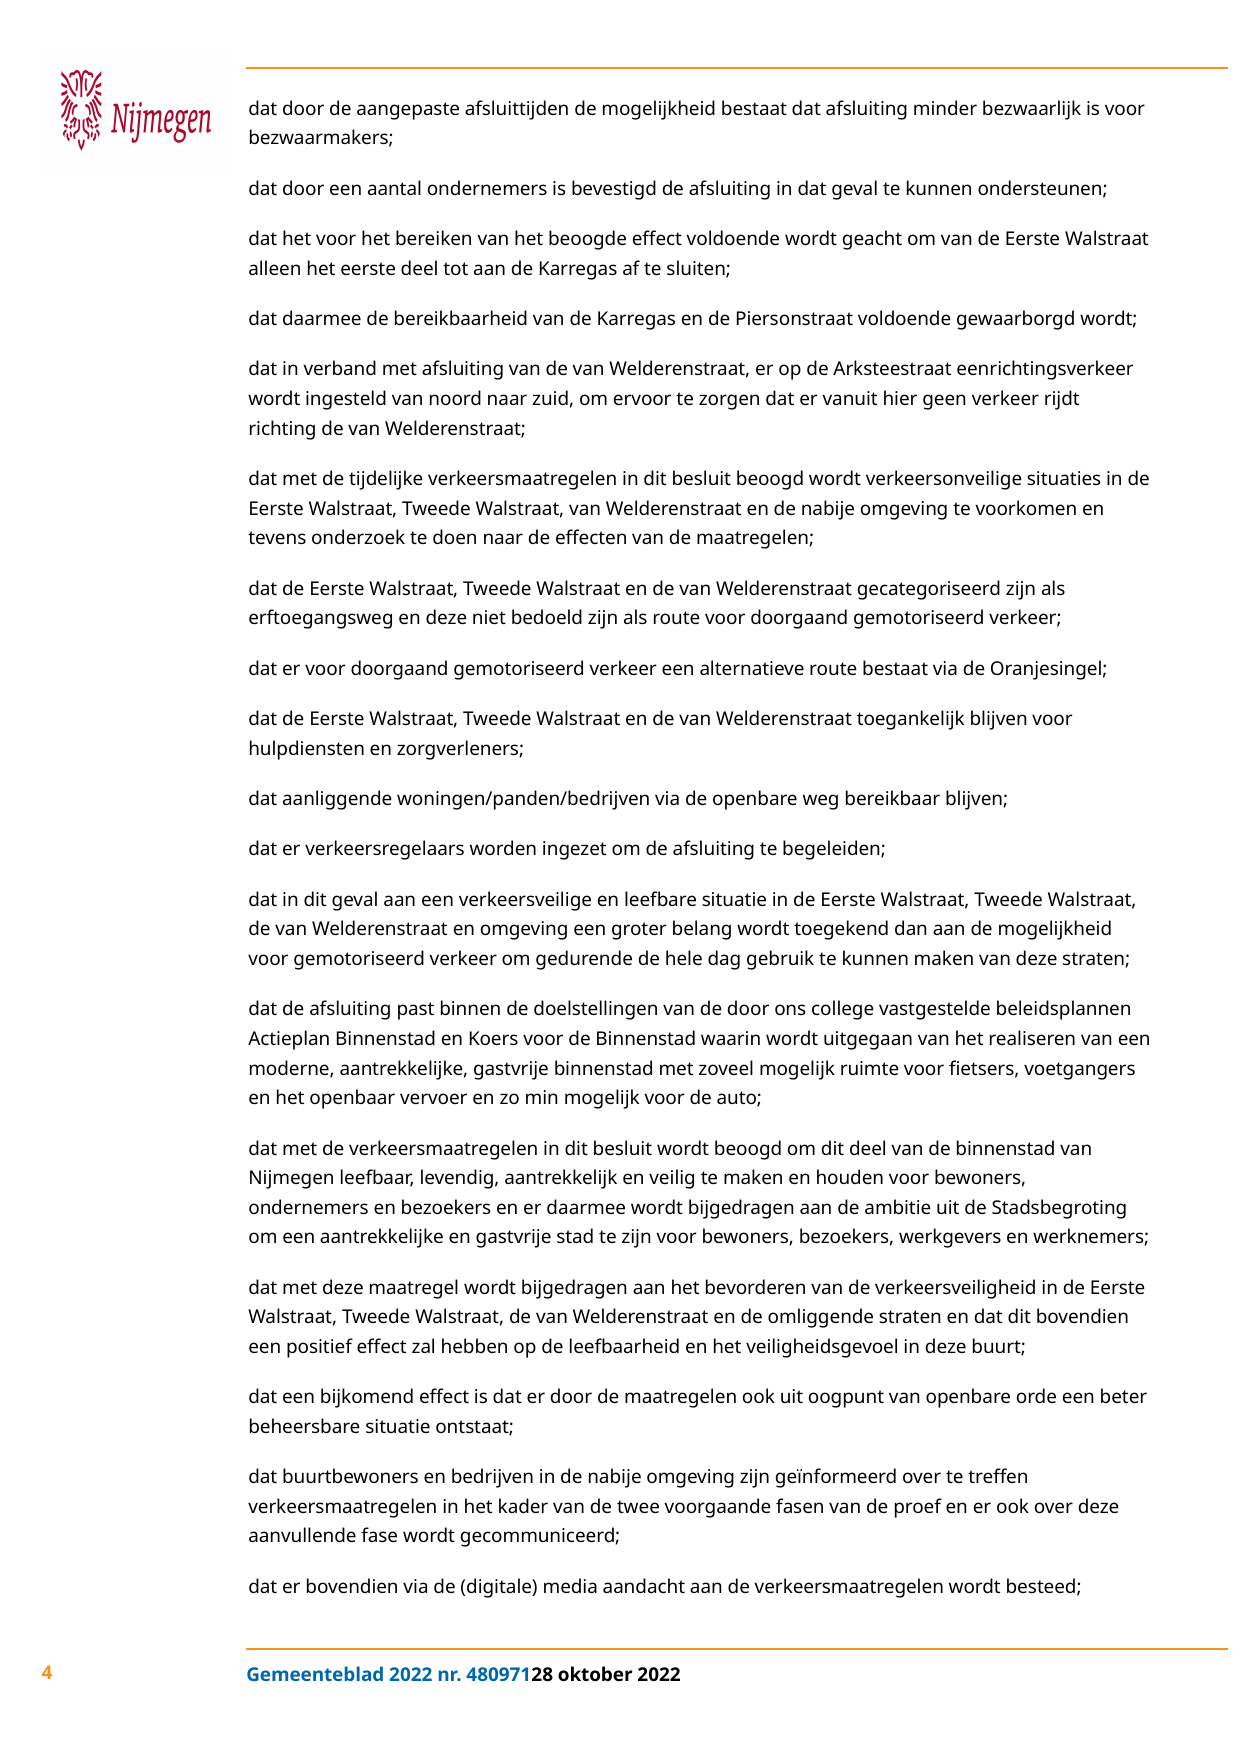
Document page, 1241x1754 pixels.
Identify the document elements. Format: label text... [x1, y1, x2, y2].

text dat de Eerste Walstraat, Tweede Walstraat en de van Welderenstraat toegankelijk blijven voor hulpdiensten en zorgverleners; [248, 705, 1152, 761]
text dat er verkeersregelaars worden ingezet om de afsluiting te begeleiden; [248, 836, 1152, 861]
text dat daarmee de bereikbaarheid van de Karregas en de Piersonstraat voldoende gewaarborgd wordt; [248, 305, 1152, 331]
text dat in verband met afsluiting van de van Welderenstraat, er op de Arksteestraat eenrichtingsverkeer wordt ingesteld van noord naar zuid, om ervoor te zorgen dat er vanuit hier geen verkeer rijdt richting de van Welderenstraat; [248, 356, 1152, 441]
text dat met de verkeersmaatregelen in dit besluit wordt beoogd om dit deel van de binnenstad van Nijmegen leefbaar, levendig, aantrekkelijk en veilig te maken en houden voor bewoners, ondernemers en bezoekers en er daarmee wordt bijgedragen aan de ambitie uit de Stadsbegroting om een aantrekkelijke en gastvrije stad te zijn voor bewoners, bezoekers, werkgevers en werknemers; [248, 1135, 1152, 1249]
text dat de afsluiting past binnen de doelstellingen van de door ons college vastgestelde beleidsplannen Actieplan Binnenstad en Koers voor de Binnenstad waarin wordt uitgegaan van het realiseren van een moderne, aantrekkelijke, gastvrije binnenstad met zoveel mogelijk ruimte voor fietsers, voetgangers en het openbaar vervoer en zo min mogelijk voor de auto; [248, 996, 1152, 1110]
text dat door de aangepaste afsluittijden de mogelijkheid bestaat dat afsluiting minder bezwaarlijk is voor bezwaarmakers; [248, 95, 1152, 150]
text dat het voor het bereiken van het beoogde effect voldoende wordt geacht om van de Eerste Walstraat alleen het eerste deel tot aan de Karregas af te sluiten; [248, 225, 1152, 281]
picture [41, 47, 231, 172]
text dat buurtbewoners en bedrijven in de nabije omgeving zijn geïnformeerd over te treffen verkeersmaatregelen in het kader van de twee voorgaande fasen van de proef en er ook over deze aanvullende fase wordt gecommuniceerd; [248, 1463, 1152, 1548]
text dat met deze maatregel wordt bijgedragen aan het bevorderen van de verkeersveiligheid in de Eerste Walstraat, Tweede Walstraat, de van Welderenstraat en de omliggende straten en dat dit bovendien een positief effect zal hebben op de leefbaarheid en het veiligheidsgevoel in deze buurt; [248, 1274, 1152, 1359]
text dat aanliggende woningen/panden/bedrijven via de openbare weg bereikbaar blijven; [248, 785, 1152, 811]
text dat er voor doorgaand gemotoriseerd verkeer een alternatieve route bestaat via de Oranjesingel; [248, 655, 1152, 681]
text dat in dit geval aan een verkeersveilige en leefbare situatie in de Eerste Walstraat, Tweede Walstraat, de van Welderenstraat en omgeving een groter belang wordt toegekend dan aan de mogelijkheid voor gemotoriseerd verkeer om gedurende de hele dag gebruik te kunnen maken van deze straten; [248, 886, 1152, 971]
text dat een bijkomend effect is dat er door de maatregelen ook uit oogpunt van openbare orde een beter beheersbare situatie ontstaat; [248, 1383, 1152, 1439]
text dat door een aantal ondernemers is bevestigd de afsluiting in dat geval te kunnen ondersteunen; [248, 175, 1152, 201]
text dat er bovendien via de (digitale) media aandacht aan de verkeersmaatregelen wordt besteed; [248, 1573, 1152, 1599]
text dat de Eerste Walstraat, Tweede Walstraat en de van Welderenstraat gecategoriseerd zijn als erftoegangsweg en deze niet bedoeld zijn als route voor doorgaand gemotoriseerd verkeer; [248, 575, 1152, 630]
text dat met de tijdelijke verkeersmaatregelen in dit besluit beoogd wordt verkeersonveilige situaties in de Eerste Walstraat, Tweede Walstraat, van Welderenstraat en de nabije omgeving te voorkomen en tevens onderzoek te doen naar de effecten van de maatregelen; [248, 465, 1152, 550]
